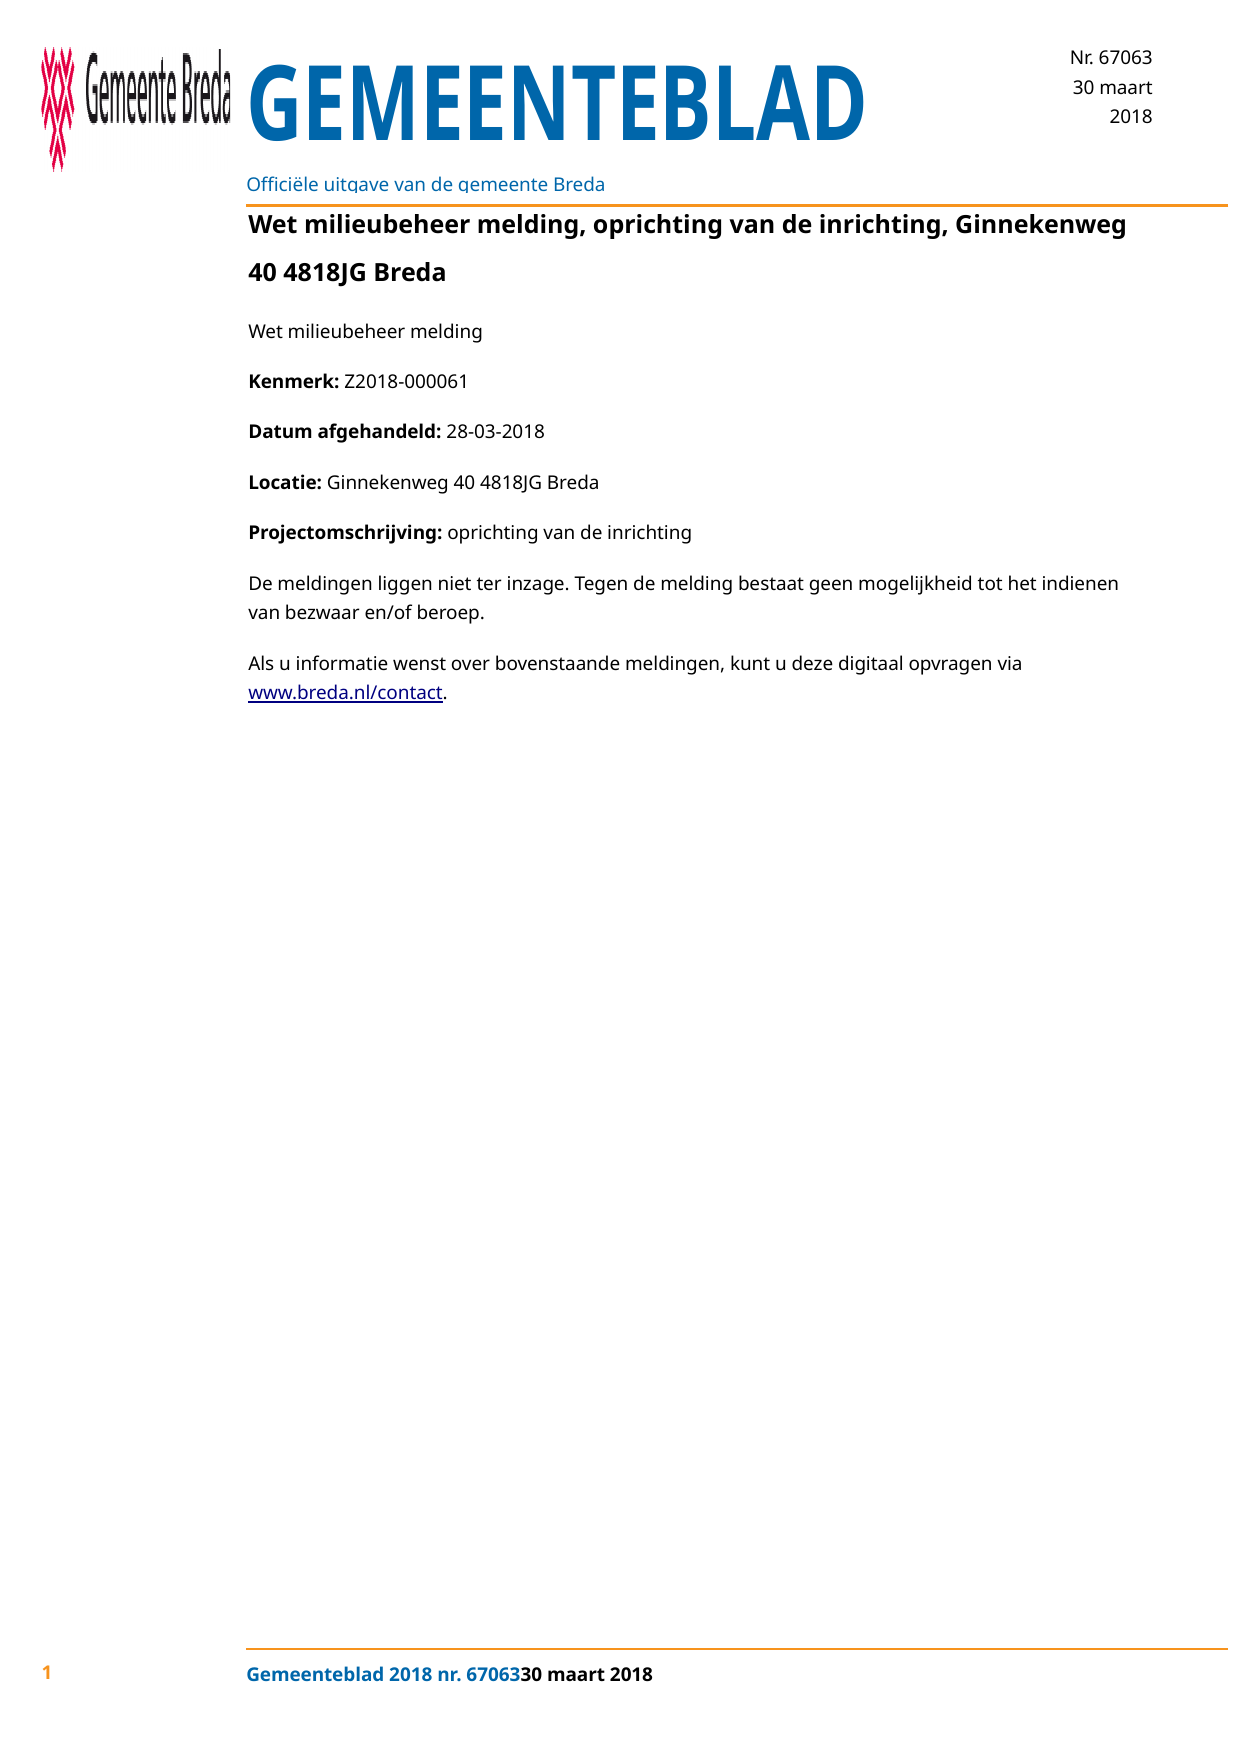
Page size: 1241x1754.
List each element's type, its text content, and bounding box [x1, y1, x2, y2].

text Wet milieubeheer melding [248, 318, 1152, 344]
text Als u informatie wenst over bovenstaande meldingen, kunt u deze digitaal opvragen via www.breda.nl/contact. [248, 650, 1152, 705]
text Datum afgehandeld: 28-03-2018 [248, 419, 1152, 444]
text De meldingen liggen niet ter inzage. Tegen de melding bestaat geen mogelijkheid tot het indienen van bezwaar en/of beroep. [248, 570, 1152, 625]
text Projectomschrijving: oprichting van de inrichting [248, 519, 1152, 545]
text Wet milieubeheer melding, oprichting van de inrichting, Ginnekenweg 40 4818JG Breda [248, 207, 1152, 288]
picture [41, 47, 231, 172]
text Locatie: Ginnekenweg 40 4818JG Breda [248, 469, 1152, 495]
text Kenmerk: Z2018-000061 [248, 368, 1152, 394]
